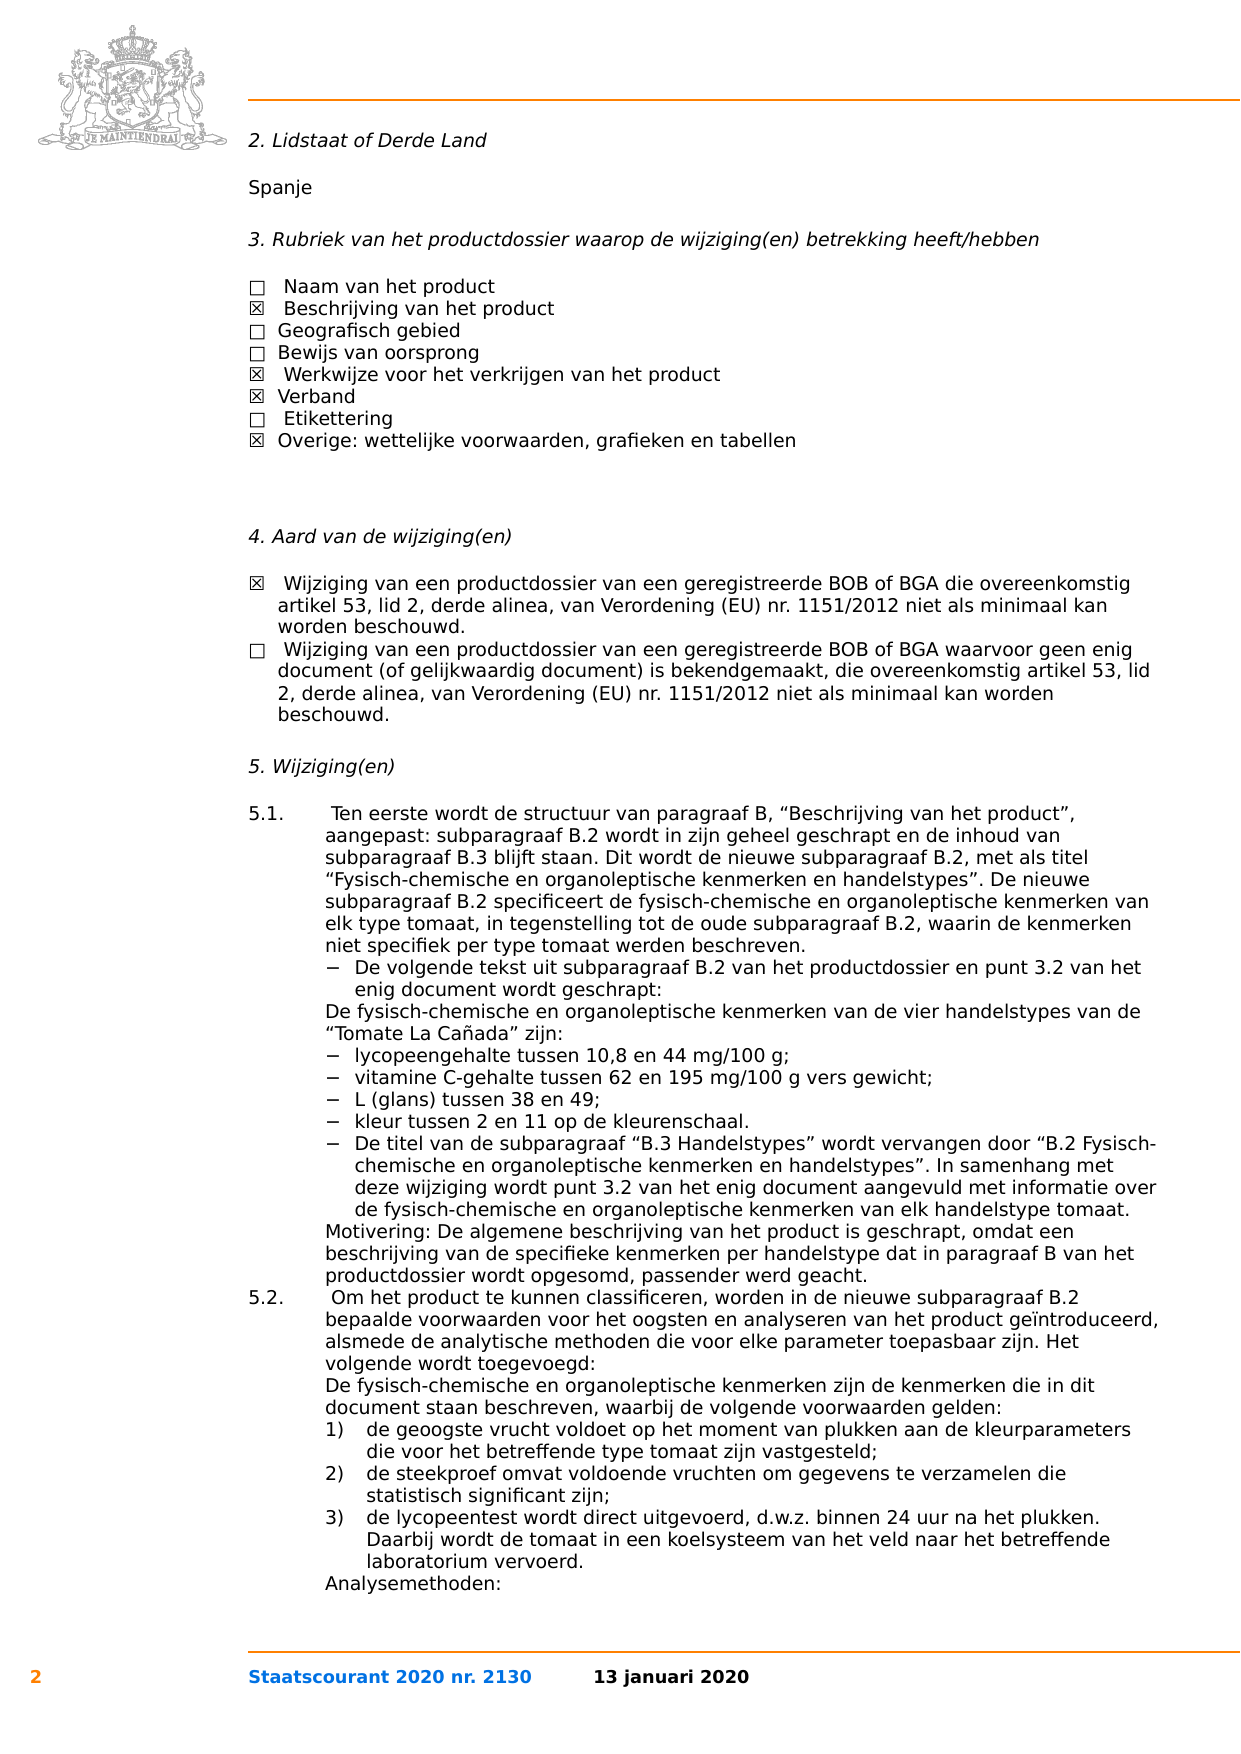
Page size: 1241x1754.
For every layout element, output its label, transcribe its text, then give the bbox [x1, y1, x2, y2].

text 3) de lycopeentest wordt direct uitgevoerd, d.w.z. binnen 24 uur na het plukken. Daarbij wordt de tomaat in een koelsysteem van het veld naar het betreffende laboratorium vervoerd. [325, 1507, 1163, 1573]
text 5.2. Om het product te kunnen classificeren, worden in de nieuwe subparagraaf B.2 bepaalde voorwaarden voor het oogsten en analyseren van het product geïntroduceerd, alsmede de analytische methoden die voor elke parameter toepasbaar zijn. Het volgende wordt toegevoegd: [248, 1287, 1163, 1375]
text ☒ Werkwijze voor het verkrijgen van het product [248, 364, 1163, 386]
text ☒ Verband [248, 386, 1163, 408]
text De fysisch-chemische en organoleptische kenmerken van de vier handelstypes van de “Tomate La Cañada” zijn: [325, 1001, 1163, 1045]
text Spanje [248, 177, 1163, 199]
subtitle 4. Aard van de wijziging(en) [248, 526, 1163, 547]
subtitle 3. Rubriek van het productdossier waarop de wijziging(en) betrekking heeft/hebben [248, 229, 1163, 251]
text □ Bewijs van oorsprong [248, 342, 1163, 364]
text ☒ Wijziging van een productdossier van een geregistreerde BOB of BGA die overeenkomstig artikel 53, lid 2, derde alinea, van Verordening (EU) nr. 1151/2012 niet als minimaal kan worden beschouwd. [248, 572, 1163, 638]
text − lycopeengehalte tussen 10,8 en 44 mg/100 g; [325, 1045, 1163, 1067]
text 1) de geoogste vrucht voldoet op het moment van plukken aan de kleurparameters die voor het betreffende type tomaat zijn vastgesteld; [325, 1419, 1163, 1463]
text − De volgende tekst uit subparagraaf B.2 van het productdossier en punt 3.2 van het enig document wordt geschrapt: [325, 957, 1163, 1001]
picture [38, 25, 227, 150]
text − De titel van de subparagraaf “B.3 Handelstypes” wordt vervangen door “B.2 Fysisch-chemische en organoleptische kenmerken en handelstypes”. In samenhang met deze wijziging wordt punt 3.2 van het enig document aangevuld met informatie over de fysisch-chemische en organoleptische kenmerken van elk handelstype tomaat. [325, 1133, 1163, 1221]
text Motivering: De algemene beschrijving van het product is geschrapt, omdat een beschrijving van de specifieke kenmerken per handelstype dat in paragraaf B van het productdossier wordt opgesomd, passender werd geacht. [325, 1221, 1163, 1287]
text □ Naam van het product [248, 276, 1163, 298]
text 2) de steekproef omvat voldoende vruchten om gegevens te verzamelen die statistisch significant zijn; [325, 1463, 1163, 1507]
subtitle 2. Lidstaat of Derde Land [248, 130, 1163, 152]
text □ Wijziging van een productdossier van een geregistreerde BOB of BGA waarvoor geen enig document (of gelijkwaardig document) is bekendgemaakt, die overeenkomstig artikel 53, lid 2, derde alinea, van Verordening (EU) nr. 1151/2012 niet als minimaal kan worden beschouwd. [248, 638, 1163, 726]
text De fysisch-chemische en organoleptische kenmerken zijn de kenmerken die in dit document staan beschreven, waarbij de volgende voorwaarden gelden: [325, 1375, 1163, 1419]
text Analysemethoden: [325, 1573, 1163, 1594]
subtitle 5. Wijziging(en) [248, 756, 1163, 778]
text □ Etikettering [248, 408, 1163, 430]
text ☒ Beschrijving van het product [248, 298, 1163, 320]
text □ Geografisch gebied [248, 320, 1163, 342]
text − kleur tussen 2 en 11 op de kleurenschaal. [325, 1111, 1163, 1133]
text ☒ Overige: wettelijke voorwaarden, grafieken en tabellen [248, 430, 1163, 452]
text − L (glans) tussen 38 en 49; [325, 1089, 1163, 1111]
text 5.1. Ten eerste wordt de structuur van paragraaf B, “Beschrijving van het product”, aangepast: subparagraaf B.2 wordt in zijn geheel geschrapt en de inhoud van subparagraaf B.3 blijft staan. Dit wordt de nieuwe subparagraaf B.2, met als titel “Fysisch-chemische en organoleptische kenmerken en handelstypes”. De nieuwe subparagraaf B.2 specificeert de fysisch-chemische en organoleptische kenmerken van elk type tomaat, in tegenstelling tot de oude subparagraaf B.2, waarin de kenmerken niet specifiek per type tomaat werden beschreven. [248, 803, 1163, 957]
text − vitamine C-gehalte tussen 62 en 195 mg/100 g vers gewicht; [325, 1067, 1163, 1089]
